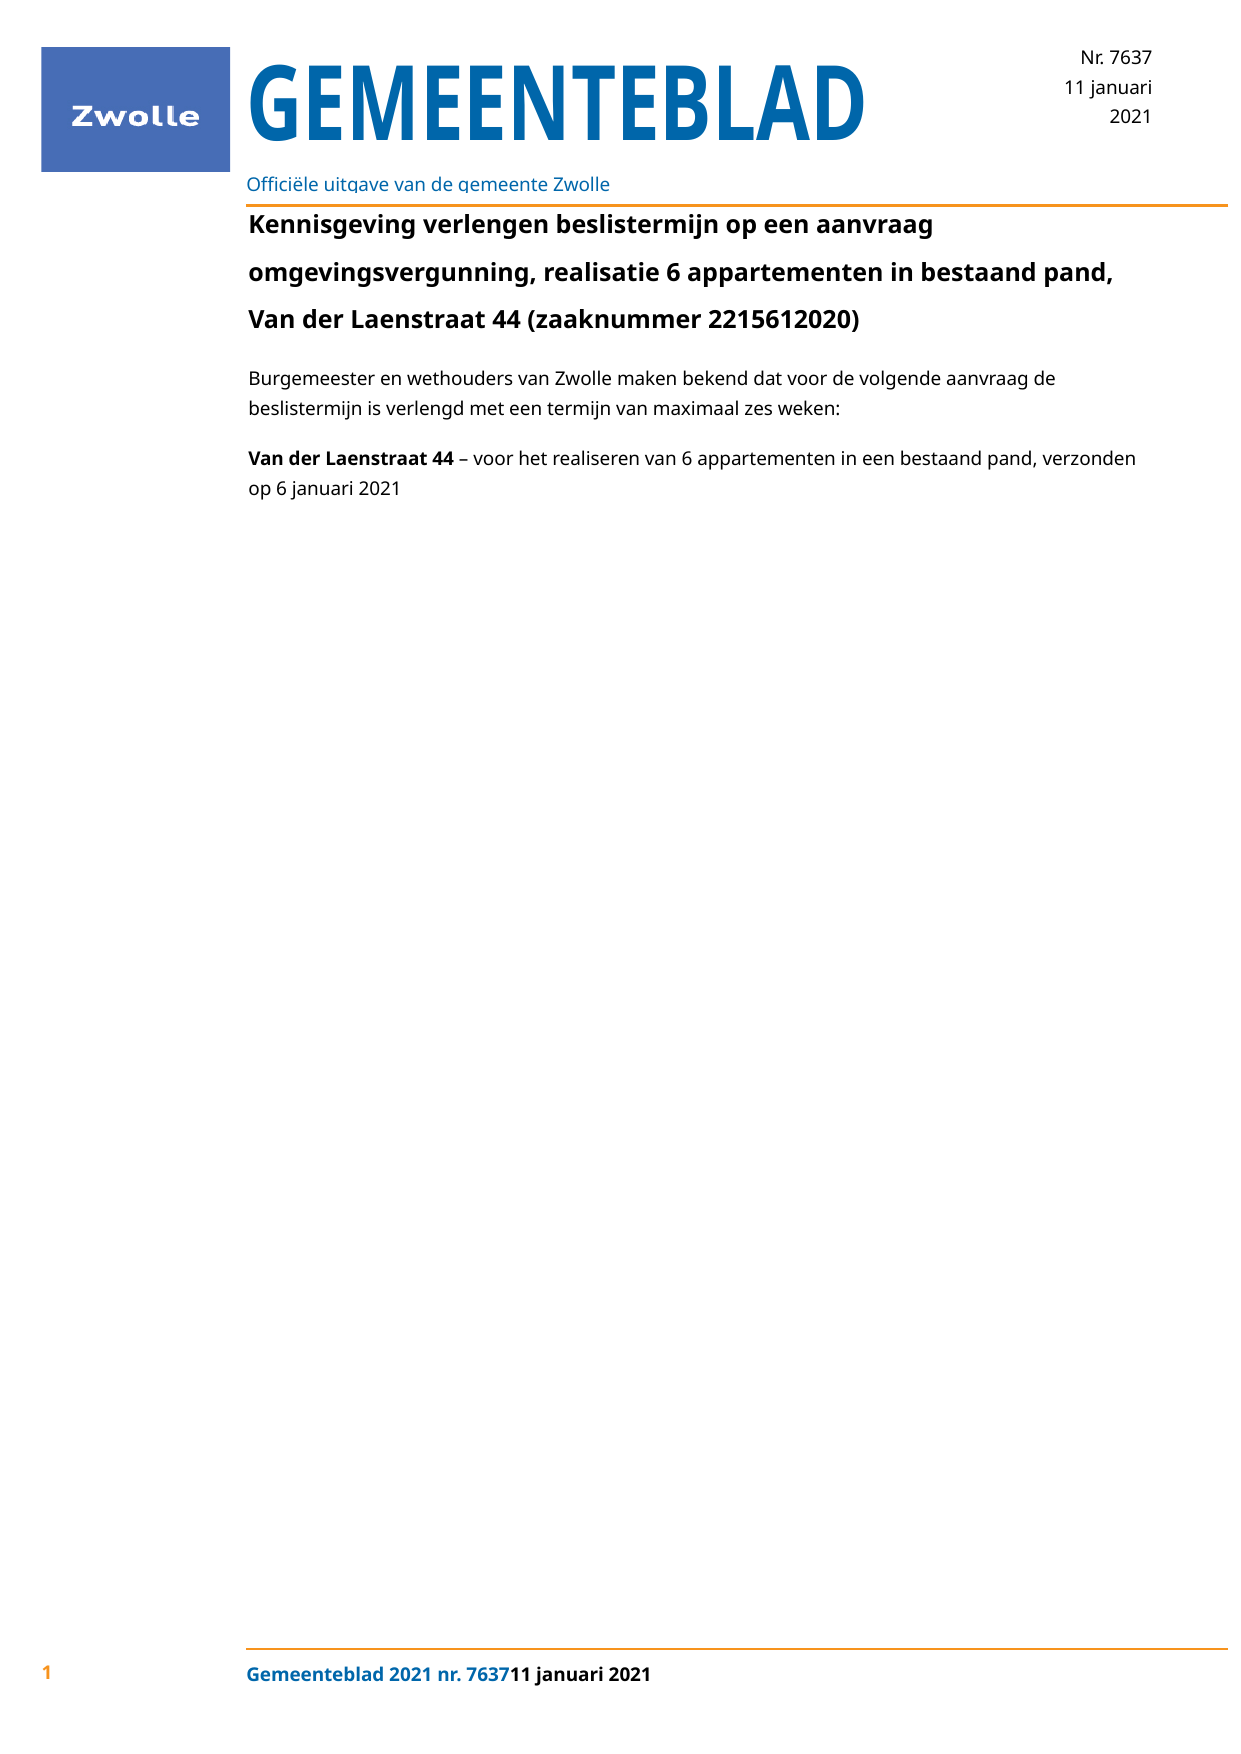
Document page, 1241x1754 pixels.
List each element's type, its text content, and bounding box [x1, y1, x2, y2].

text Kennisgeving verlengen beslistermijn op een aanvraag omgevingsvergunning, realisatie 6 appartementen in bestaand pand, Van der Laenstraat 44 (zaaknummer 2215612020) [248, 207, 1152, 336]
text Van der Laenstraat 44 – voor het realiseren van 6 appartementen in een bestaand pand, verzonden op 6 januari 2021 [248, 446, 1152, 501]
picture [41, 47, 231, 172]
text Burgemeester en wethouders van Zwolle maken bekend dat voor de volgende aanvraag de beslistermijn is verlengd met een termijn van maximaal zes weken: [248, 366, 1152, 421]
